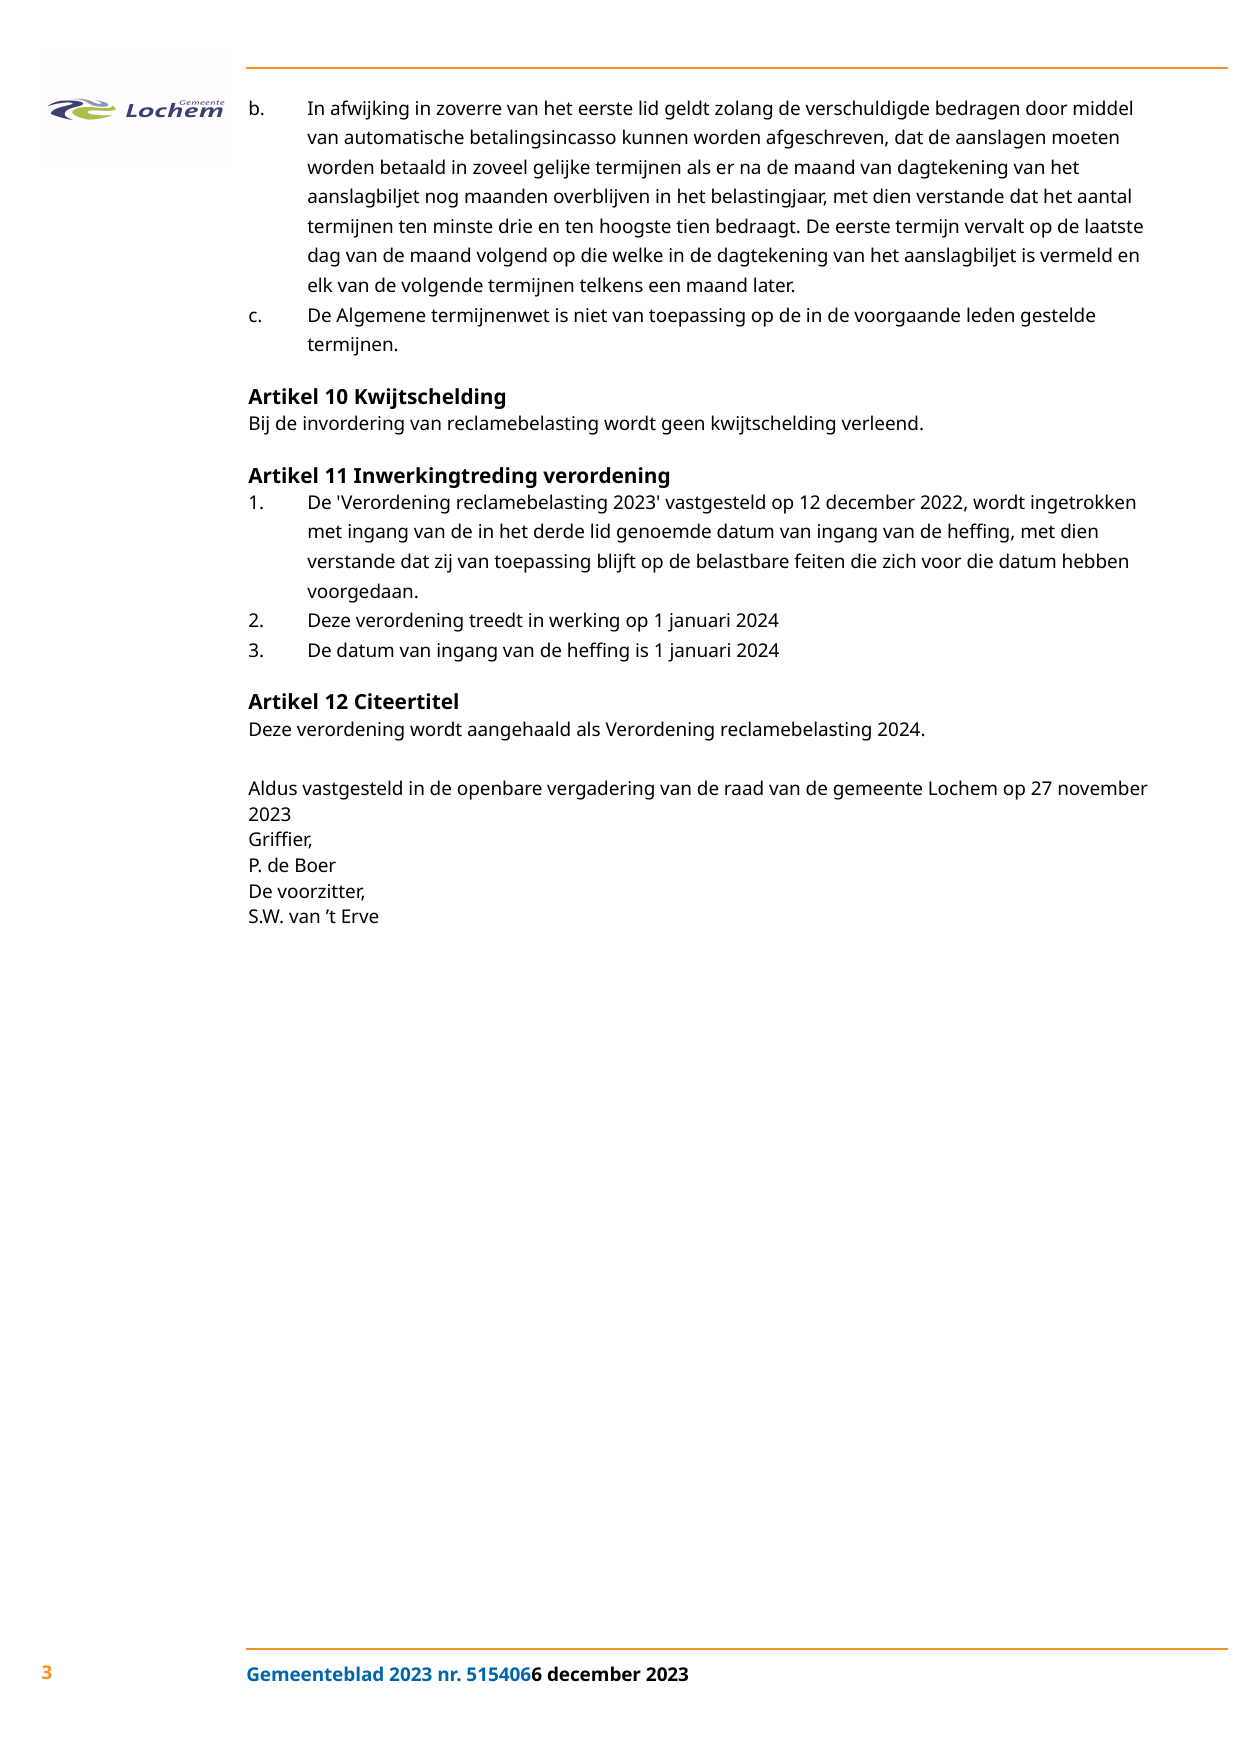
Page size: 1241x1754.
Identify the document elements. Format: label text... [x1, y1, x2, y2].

text Artikel 12 Citeertitel [248, 687, 1152, 716]
list De Algemene termijnenwet is niet van toepassing op de in de voorgaande leden gestelde termijnen. [248, 302, 1152, 357]
text Artikel 11 Inwerkingtreding verordening [248, 461, 1152, 489]
text S.W. van ’t Erve [248, 904, 1152, 929]
text Bij de invordering van reclamebelasting wordt geen kwijtschelding verleend. [248, 410, 1152, 436]
text Aldus vastgesteld in de openbare vergadering van de raad van de gemeente Lochem op 27 november 2023 [248, 775, 1152, 827]
text P. de Boer [248, 852, 1152, 878]
picture [41, 47, 231, 172]
text De voorzitter, [248, 878, 1152, 904]
list De 'Verordening reclamebelasting 2023' vastgesteld op 12 december 2022, wordt ingetrokken met ingang van de in het derde lid genoemde datum van ingang van de heffing, met dien verstande dat zij van toepassing blijft op de belastbare feiten die zich voor die datum hebben voorgedaan. [248, 489, 1152, 604]
text Griffier, [248, 827, 1152, 852]
list In afwijking in zoverre van het eerste lid geldt zolang de verschuldigde bedragen door middel van automatische betalingsincasso kunnen worden afgeschreven, dat de aanslagen moeten worden betaald in zoveel gelijke termijnen als er na de maand van dagtekening van het aanslagbiljet nog maanden overblijven in het belastingjaar, met dien verstande dat het aantal termijnen ten minste drie en ten hoogste tien bedraagt. De eerste termijn vervalt op de laatste dag van de maand volgend op die welke in de dagtekening van het aanslagbiljet is vermeld en elk van de volgende termijnen telkens een maand later. [248, 95, 1152, 298]
list Deze verordening treedt in werking op 1 januari 2024 [248, 607, 1152, 633]
text Artikel 10 Kwijtschelding [248, 382, 1152, 410]
text Deze verordening wordt aangehaald als Verordening reclamebelasting 2024. [248, 716, 1152, 742]
list De datum van ingang van de heffing is 1 januari 2024 [248, 637, 1152, 663]
